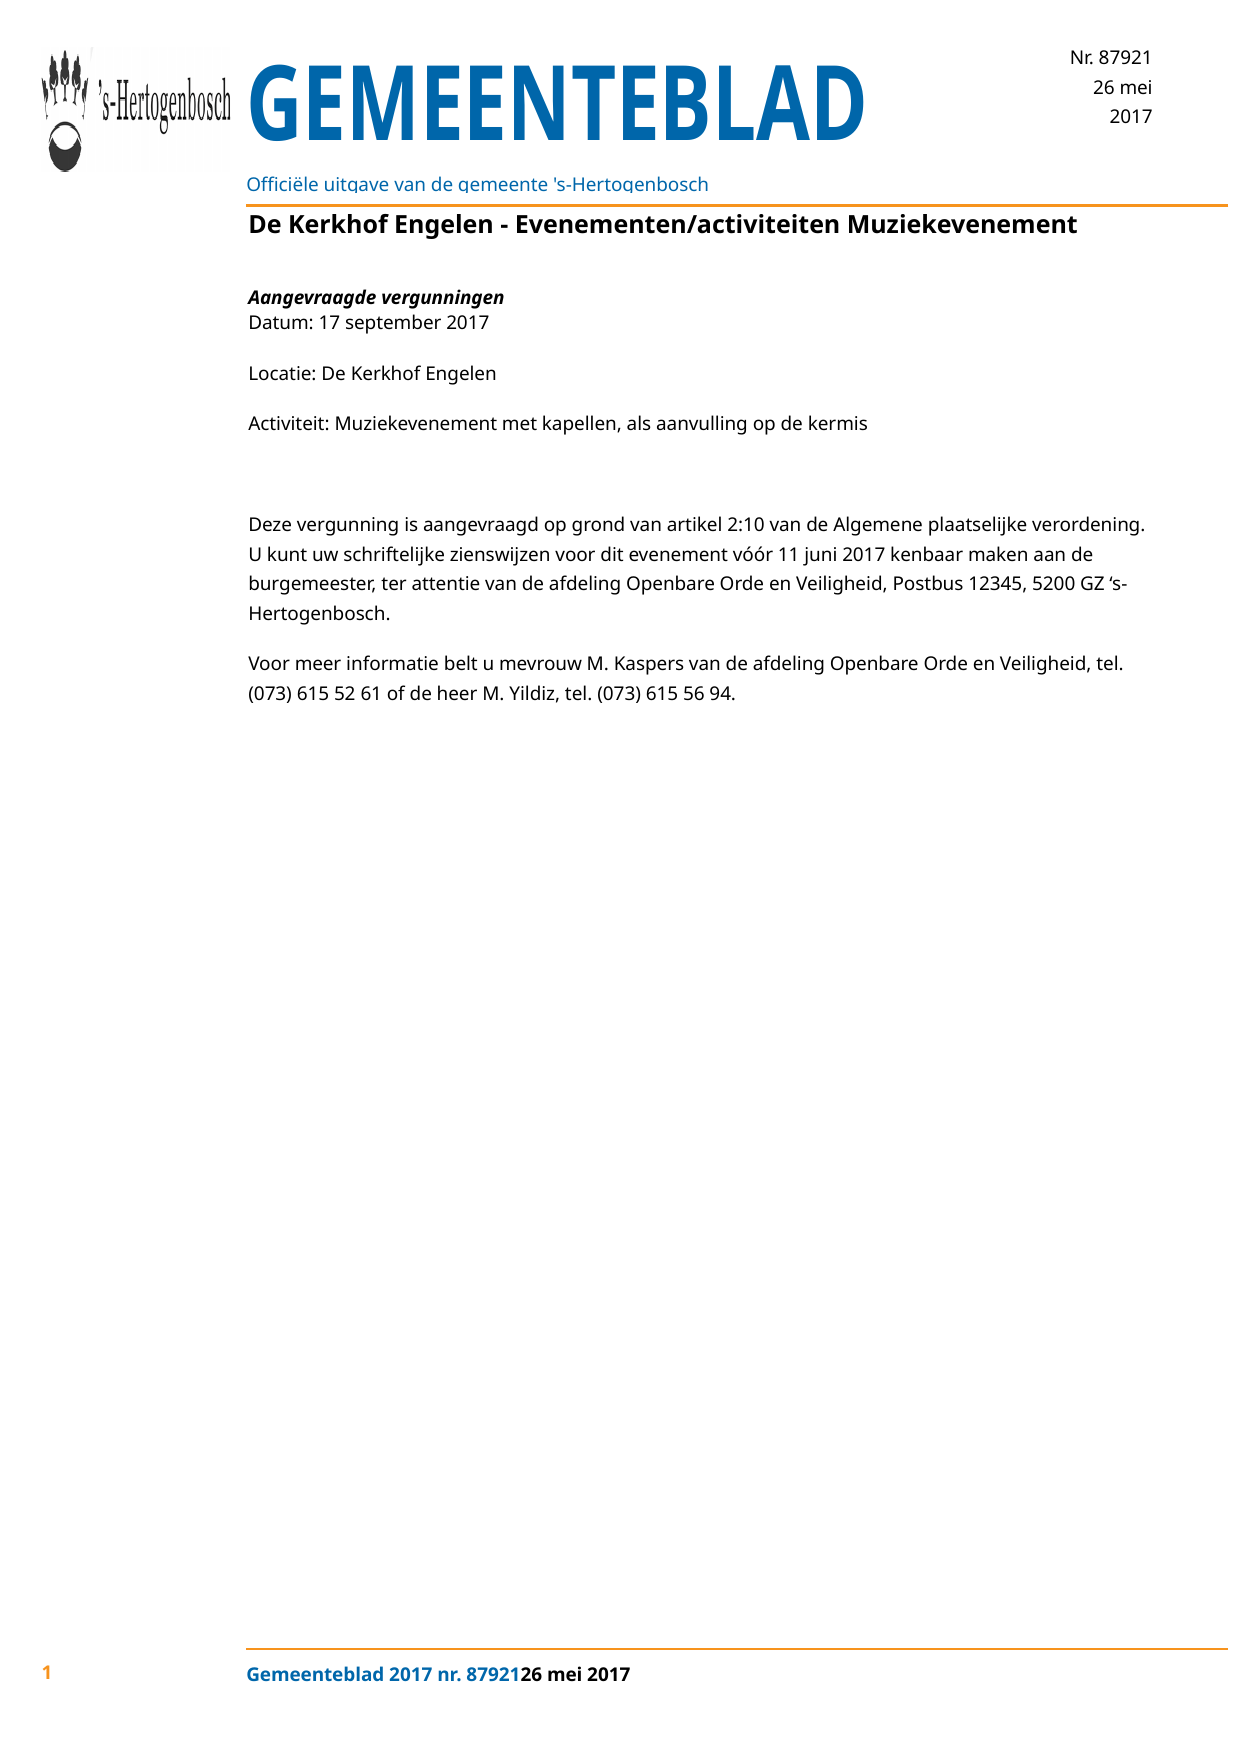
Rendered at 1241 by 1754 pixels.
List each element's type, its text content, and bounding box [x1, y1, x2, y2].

text Deze vergunning is aangevraagd op grond van artikel 2:10 van de Algemene plaatselijke verordening. U kunt uw schriftelijke zienswijzen voor dit evenement vóór 11 juni 2017 kenbaar maken aan de burgemeester, ter attentie van de afdeling Openbare Orde en Veiligheid, Postbus 12345, 5200 GZ ‘s-Hertogenbosch. [248, 511, 1152, 626]
picture [41, 47, 231, 172]
text Aangevraagde vergunningen [248, 284, 1152, 309]
text Locatie: De Kerkhof Engelen [248, 360, 1152, 386]
text Datum: 17 september 2017 [248, 309, 1152, 335]
text Voor meer informatie belt u mevrouw M. Kaspers van de afdeling Openbare Orde en Veiligheid, tel. (073) 615 52 61 of de heer M. Yildiz, tel. (073) 615 56 94. [248, 650, 1152, 706]
text Activiteit: Muziekevenement met kapellen, als aanvulling op de kermis [248, 410, 1152, 436]
text De Kerkhof Engelen - Evenementen/activiteiten Muziekevenement [248, 207, 1152, 241]
